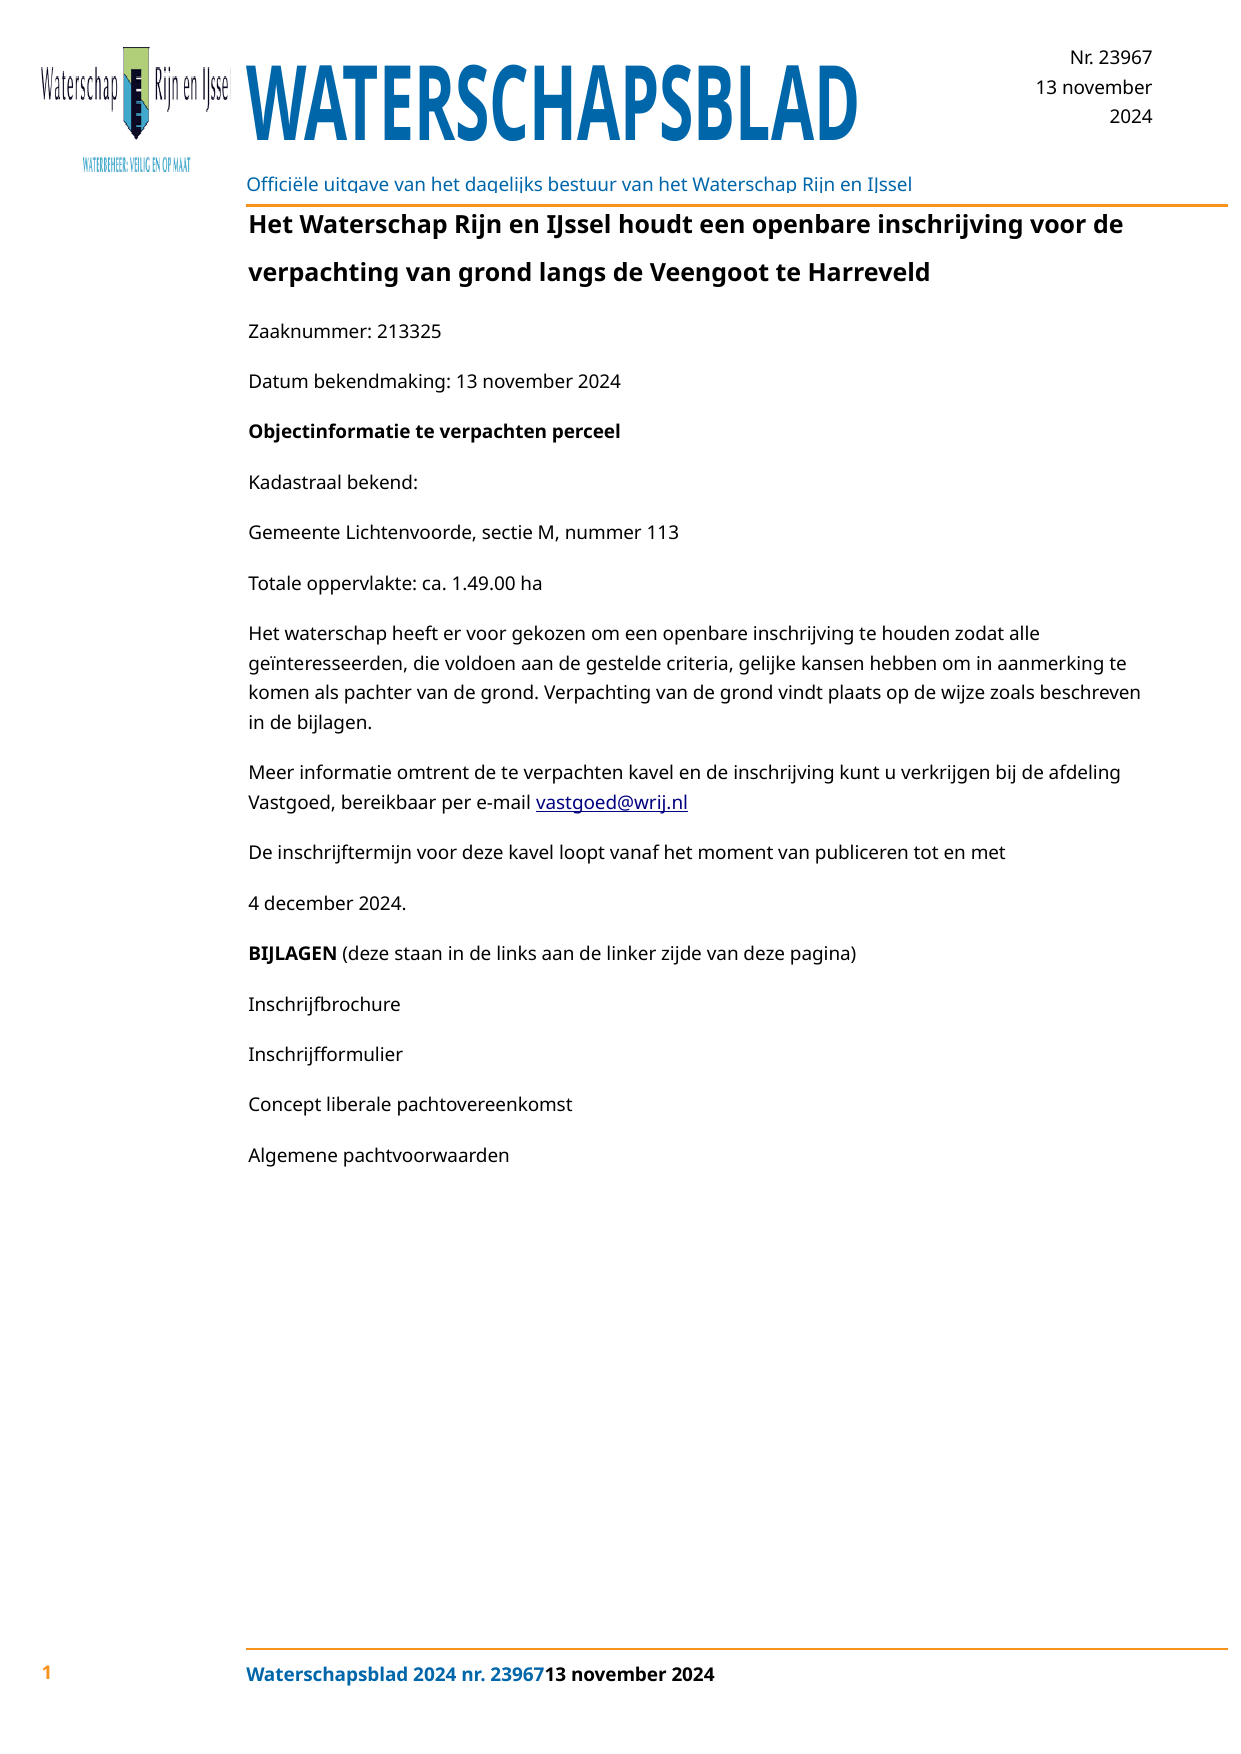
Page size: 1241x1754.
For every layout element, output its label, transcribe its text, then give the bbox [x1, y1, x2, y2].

text Concept liberale pachtovereenkomst [248, 1092, 1152, 1117]
text Inschrijfformulier [248, 1041, 1152, 1067]
text Kadastraal bekend: [248, 469, 1152, 495]
picture [41, 47, 231, 172]
text Meer informatie omtrent de te verpachten kavel en de inschrijving kunt u verkrijgen bij de afdeling Vastgoed, bereikbaar per e-mail vastgoed@wrij.nl [248, 759, 1152, 815]
text Het Waterschap Rijn en IJssel houdt een openbare inschrijving voor de verpachting van grond langs de Veengoot te Harreveld [248, 207, 1152, 288]
text Totale oppervlakte: ca. 1.49.00 ha [248, 570, 1152, 596]
text Objectinformatie te verpachten perceel [248, 419, 1152, 444]
text Datum bekendmaking: 13 november 2024 [248, 368, 1152, 394]
text 4 december 2024. [248, 890, 1152, 916]
text BIJLAGEN (deze staan in de links aan de linker zijde van deze pagina) [248, 940, 1152, 966]
text Algemene pachtvoorwaarden [248, 1142, 1152, 1168]
text Inschrijfbrochure [248, 991, 1152, 1017]
text De inschrijftermijn voor deze kavel loopt vanaf het moment van publiceren tot en met [248, 839, 1152, 865]
text Het waterschap heeft er voor gekozen om een openbare inschrijving te houden zodat alle geïnteresseerden, die voldoen aan de gestelde criteria, gelijke kansen hebben om in aanmerking te komen als pachter van de grond. Verpachting van de grond vindt plaats op de wijze zoals beschreven in de bijlagen. [248, 620, 1152, 735]
text Gemeente Lichtenvoorde, sectie M, nummer 113 [248, 519, 1152, 545]
text Zaaknummer: 213325 [248, 318, 1152, 344]
